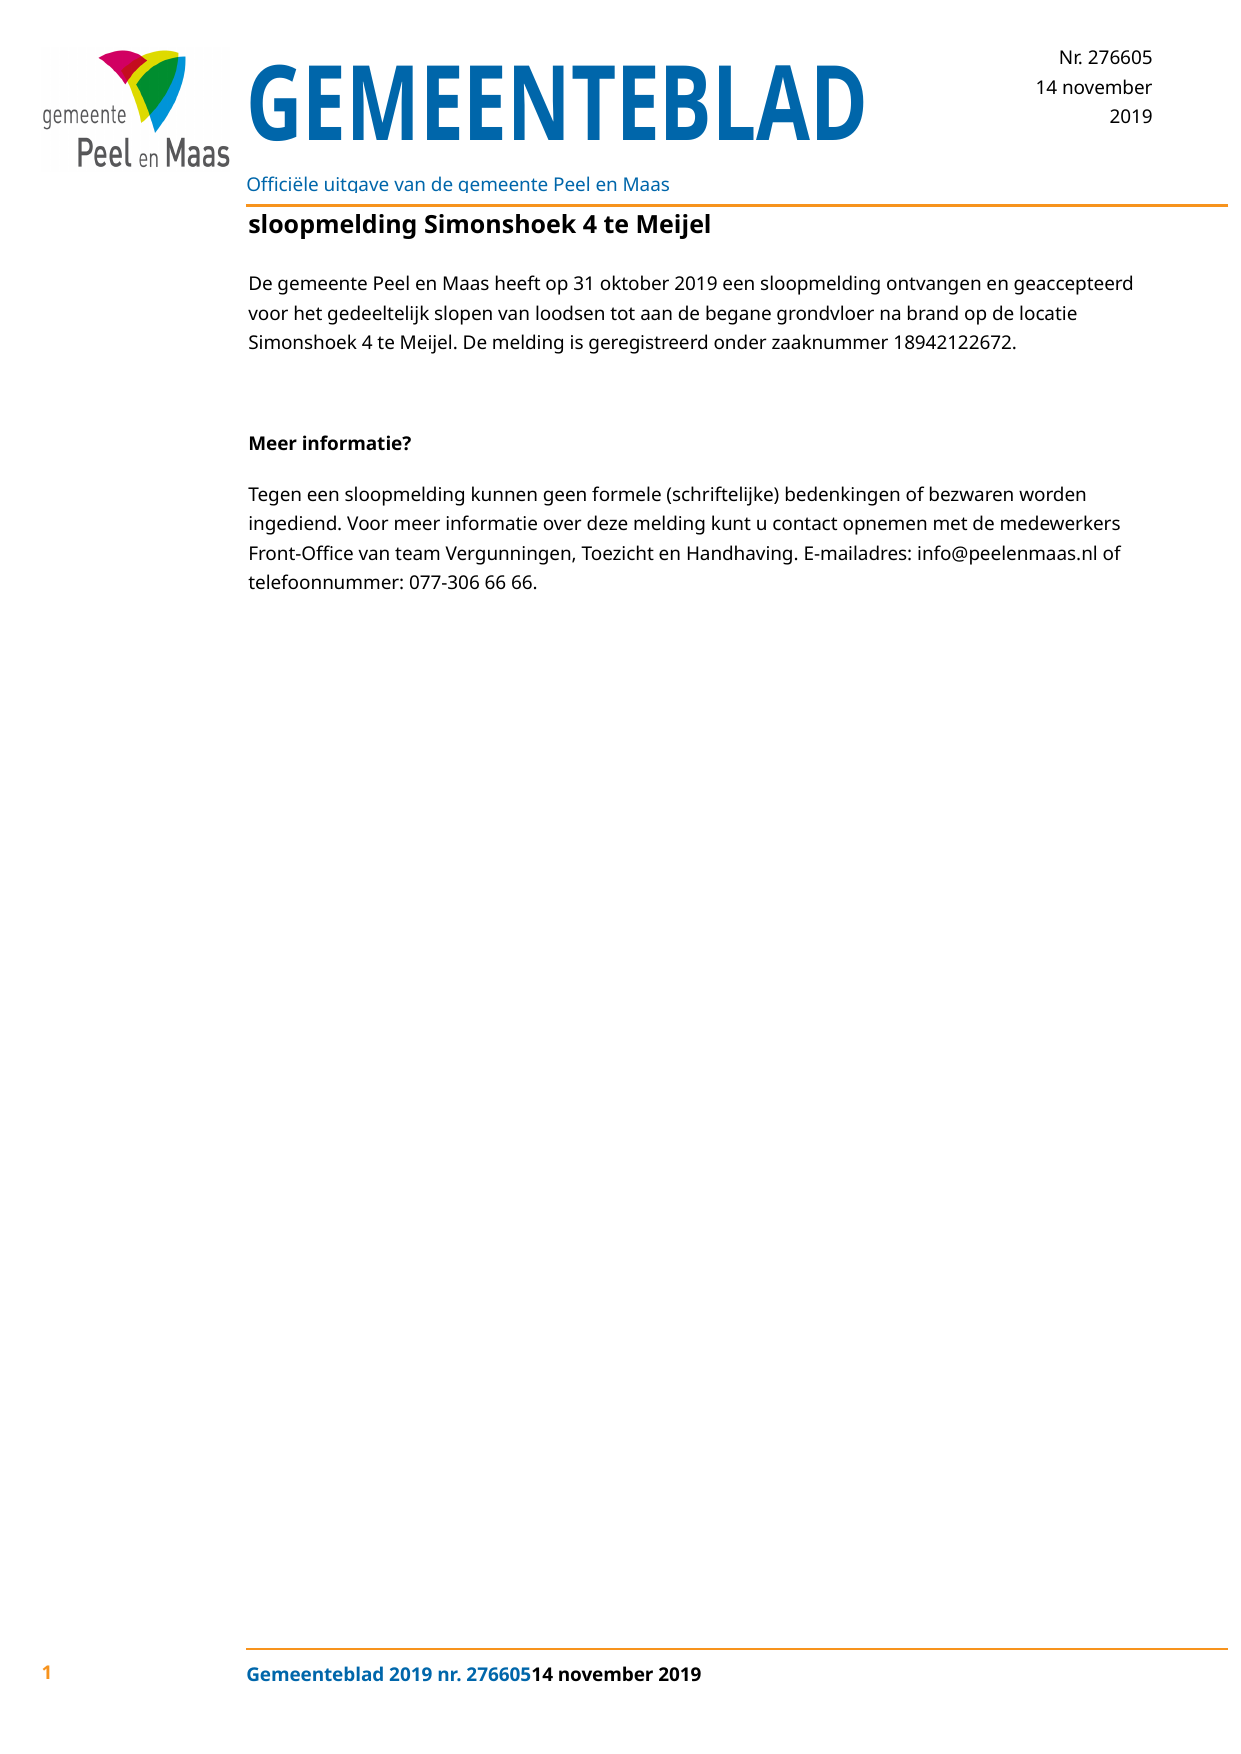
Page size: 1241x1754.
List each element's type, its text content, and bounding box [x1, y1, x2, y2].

text sloopmelding Simonshoek 4 te Meijel [248, 207, 1152, 241]
text De gemeente Peel en Maas heeft op 31 oktober 2019 een sloopmelding ontvangen en geaccepteerd voor het gedeeltelijk slopen van loodsen tot aan de begane grondvloer na brand op de locatie Simonshoek 4 te Meijel. De melding is geregistreerd onder zaaknummer 18942122672. [248, 270, 1152, 355]
picture [41, 47, 231, 172]
text Meer informatie? [248, 430, 1152, 456]
text Tegen een sloopmelding kunnen geen formele (schriftelijke) bedenkingen of bezwaren worden ingediend. Voor meer informatie over deze melding kunt u contact opnemen met de medewerkers Front-Office van team Vergunningen, Toezicht en Handhaving. E-mailadres: info@peelenmaas.nl of telefoonnummer: 077-306 66 66. [248, 481, 1152, 595]
